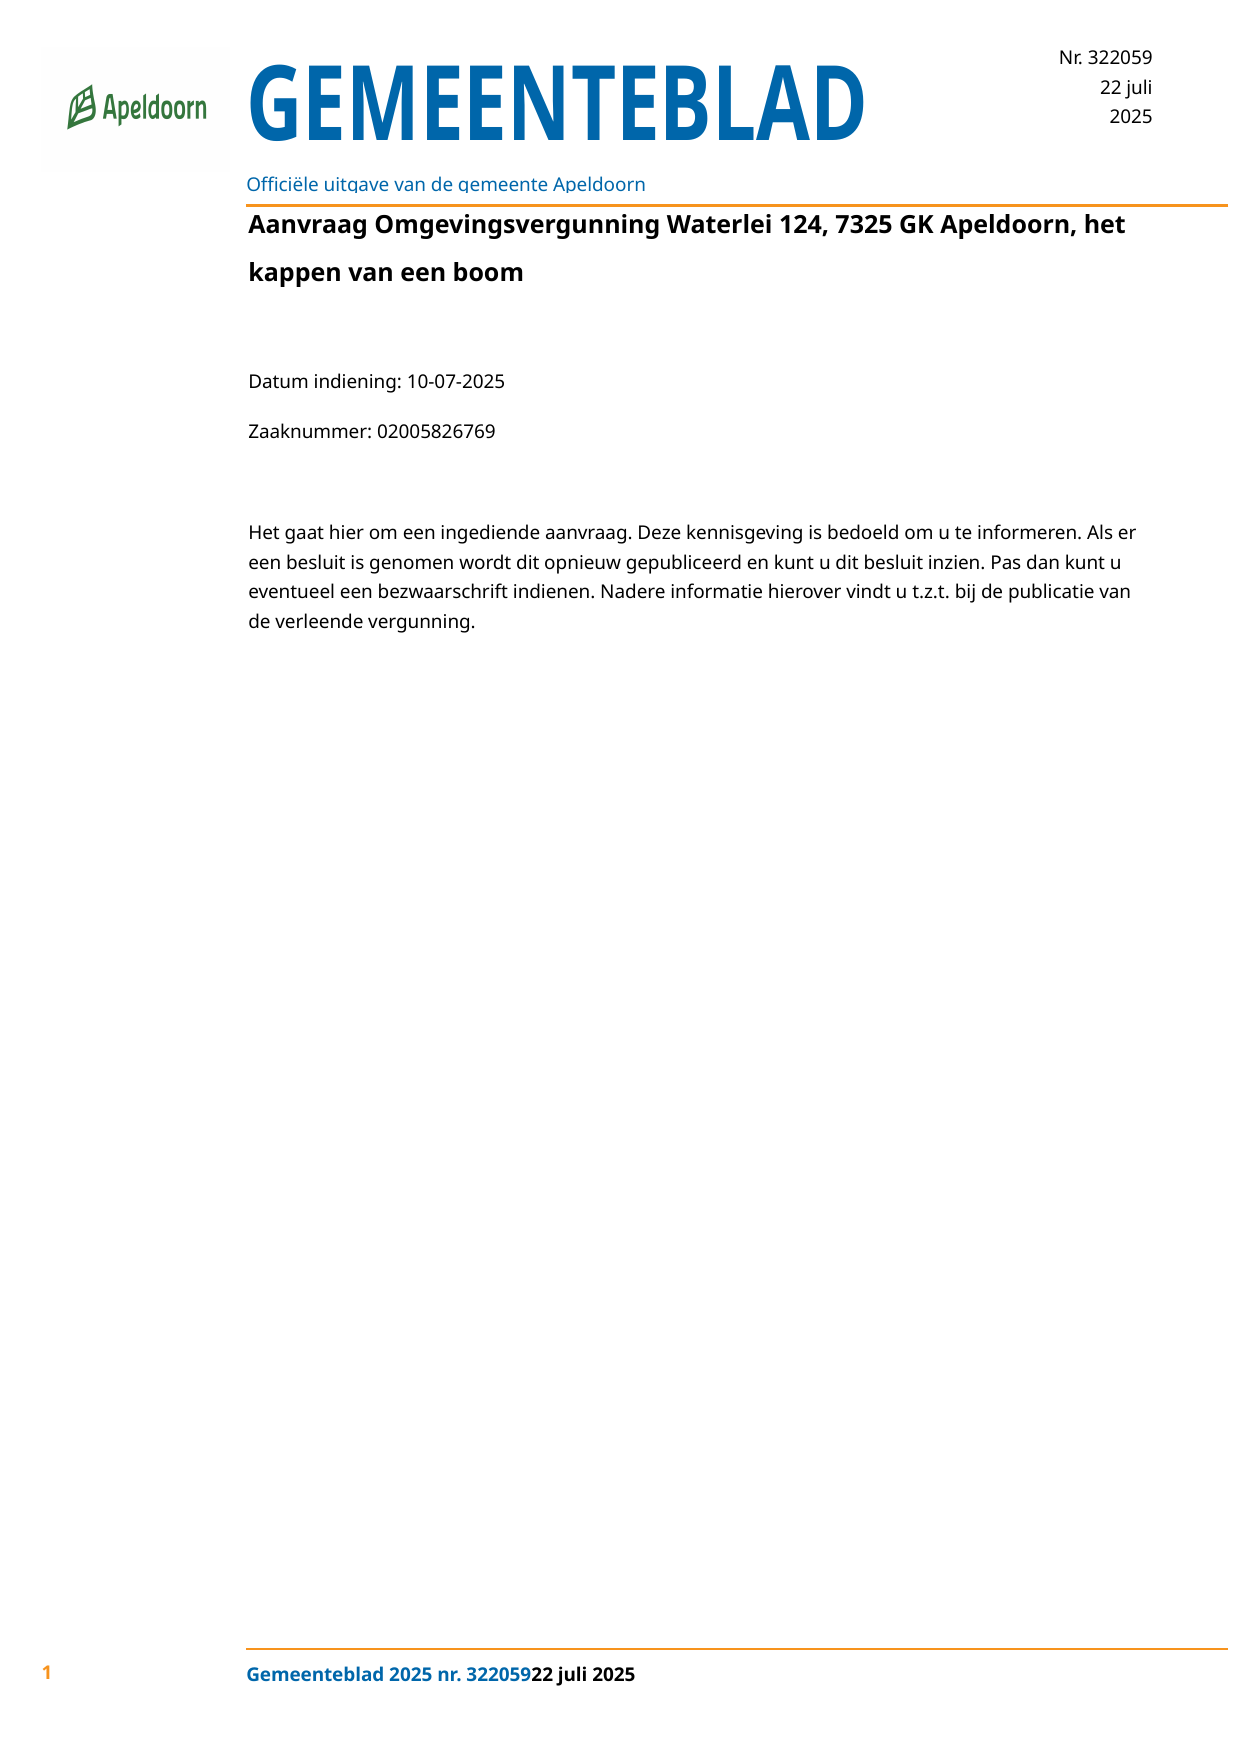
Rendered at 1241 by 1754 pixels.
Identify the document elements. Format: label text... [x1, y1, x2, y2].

picture [41, 47, 231, 172]
text Het gaat hier om een ingediende aanvraag. Deze kennisgeving is bedoeld om u te informeren. Als er een besluit is genomen wordt dit opnieuw gepubliceerd en kunt u dit besluit inzien. Pas dan kunt u eventueel een bezwaarschrift indienen. Nadere informatie hierover vindt u t.z.t. bij de publicatie van de verleende vergunning. [248, 519, 1152, 634]
text Datum indiening: 10-07-2025 [248, 368, 1152, 394]
text Aanvraag Omgevingsvergunning Waterlei 124, 7325 GK Apeldoorn, het kappen van een boom [248, 207, 1152, 288]
text Zaaknummer: 02005826769 [248, 419, 1152, 444]
